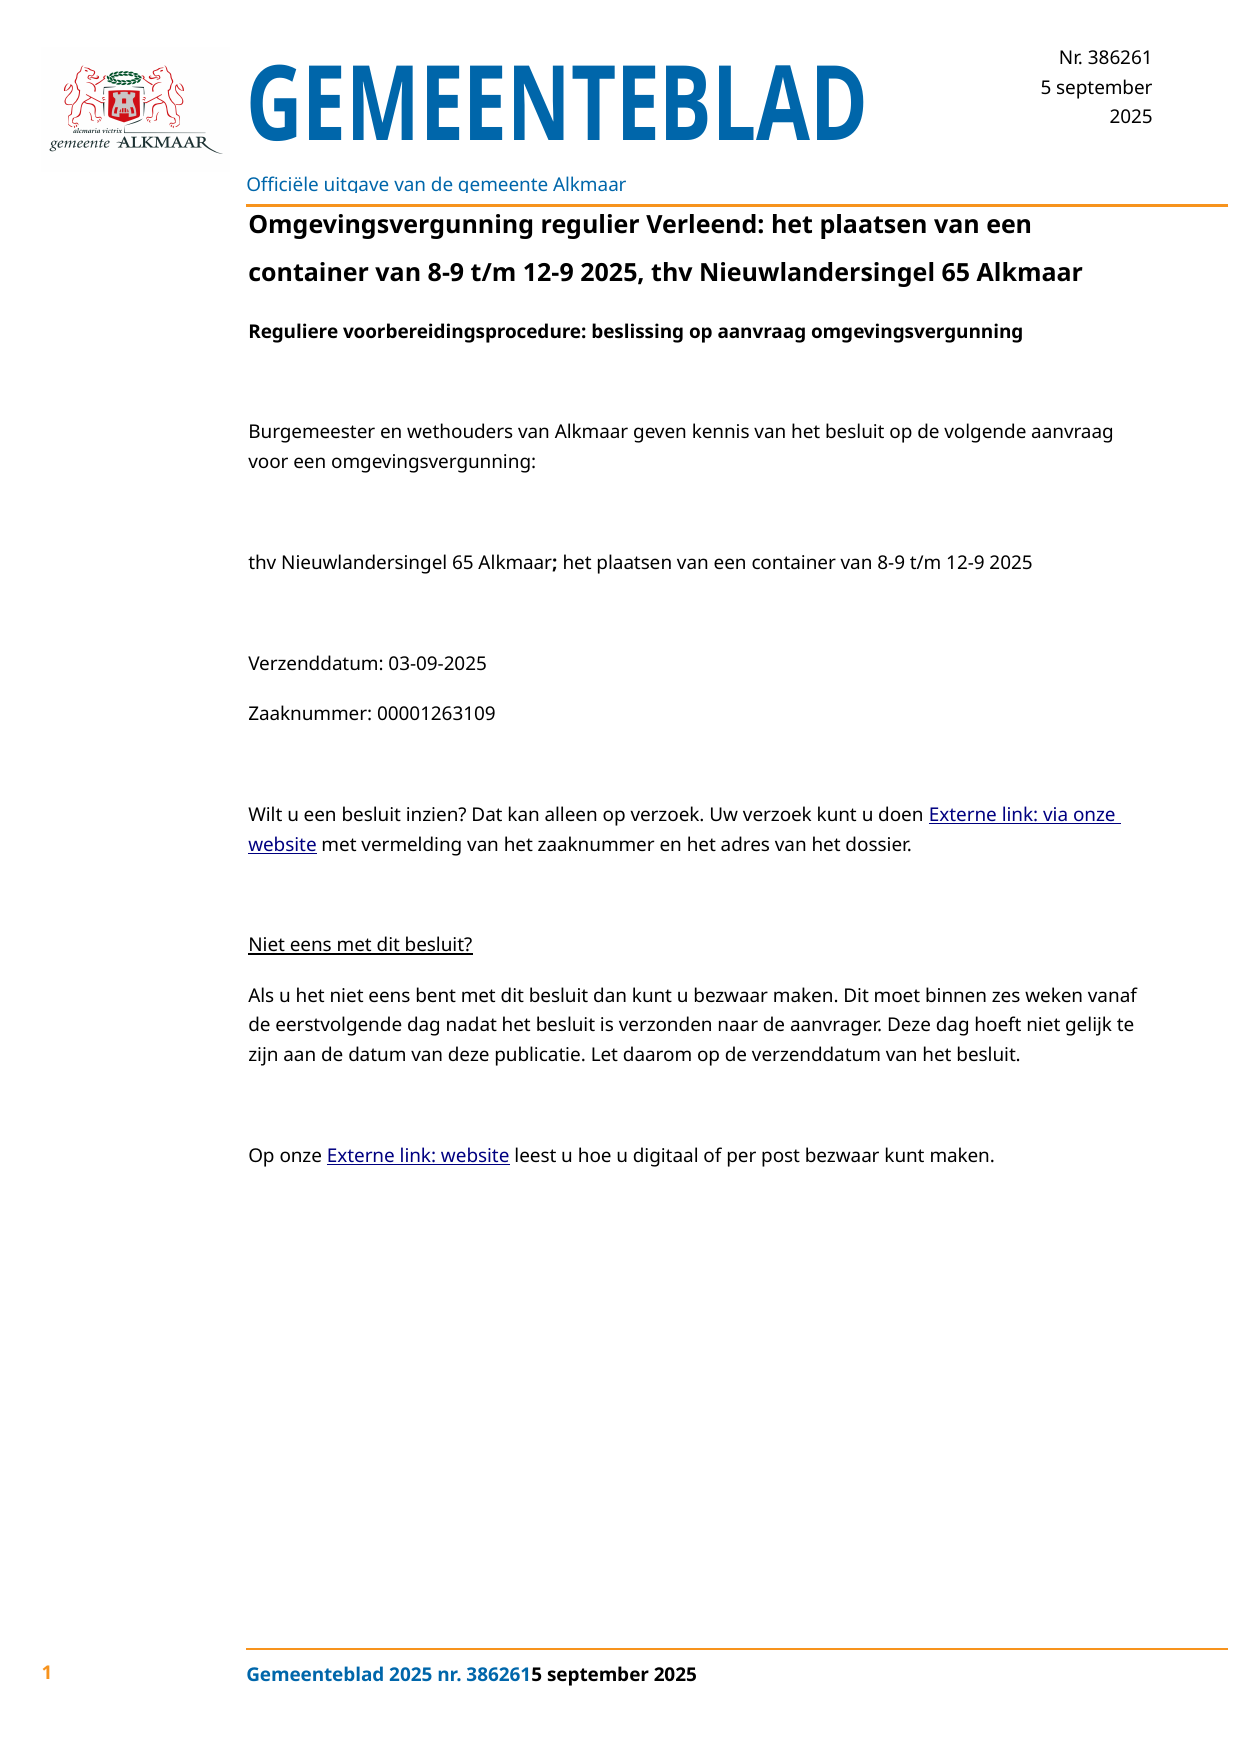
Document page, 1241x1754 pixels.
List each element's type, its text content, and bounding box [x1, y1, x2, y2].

text Als u het niet eens bent met dit besluit dan kunt u bezwaar maken. Dit moet binnen zes weken vanaf de eerstvolgende dag nadat het besluit is verzonden naar de aanvrager. Deze dag hoeft niet gelijk te zijn aan de datum van deze publicatie. Let daarom op de verzenddatum van het besluit. [248, 982, 1152, 1067]
text Niet eens met dit besluit? [248, 932, 1152, 957]
text Omgevingsvergunning regulier Verleend: het plaatsen van een container van 8-9 t/m 12-9 2025, thv Nieuwlandersingel 65 Alkmaar [248, 207, 1152, 288]
text Reguliere voorbereidingsprocedure: beslissing op aanvraag omgevingsvergunning [248, 318, 1152, 344]
picture [41, 47, 231, 172]
text Burgemeester en wethouders van Alkmaar geven kennis van het besluit op de volgende aanvraag voor een omgevingsvergunning: [248, 419, 1152, 474]
text Wilt u een besluit inzien? Dat kan alleen op verzoek. Uw verzoek kunt u doen Externe link: via onze website met vermelding van het zaaknummer en het adres van het dossier. [248, 801, 1152, 857]
text Op onze Externe link: website leest u hoe u digitaal of per post bezwaar kunt maken. [248, 1142, 1152, 1168]
text Verzenddatum: 03-09-2025 [248, 650, 1152, 676]
text thv Nieuwlandersingel 65 Alkmaar; het plaatsen van een container van 8-9 t/m 12-9 2025 [248, 549, 1152, 575]
text Zaaknummer: 00001263109 [248, 700, 1152, 726]
